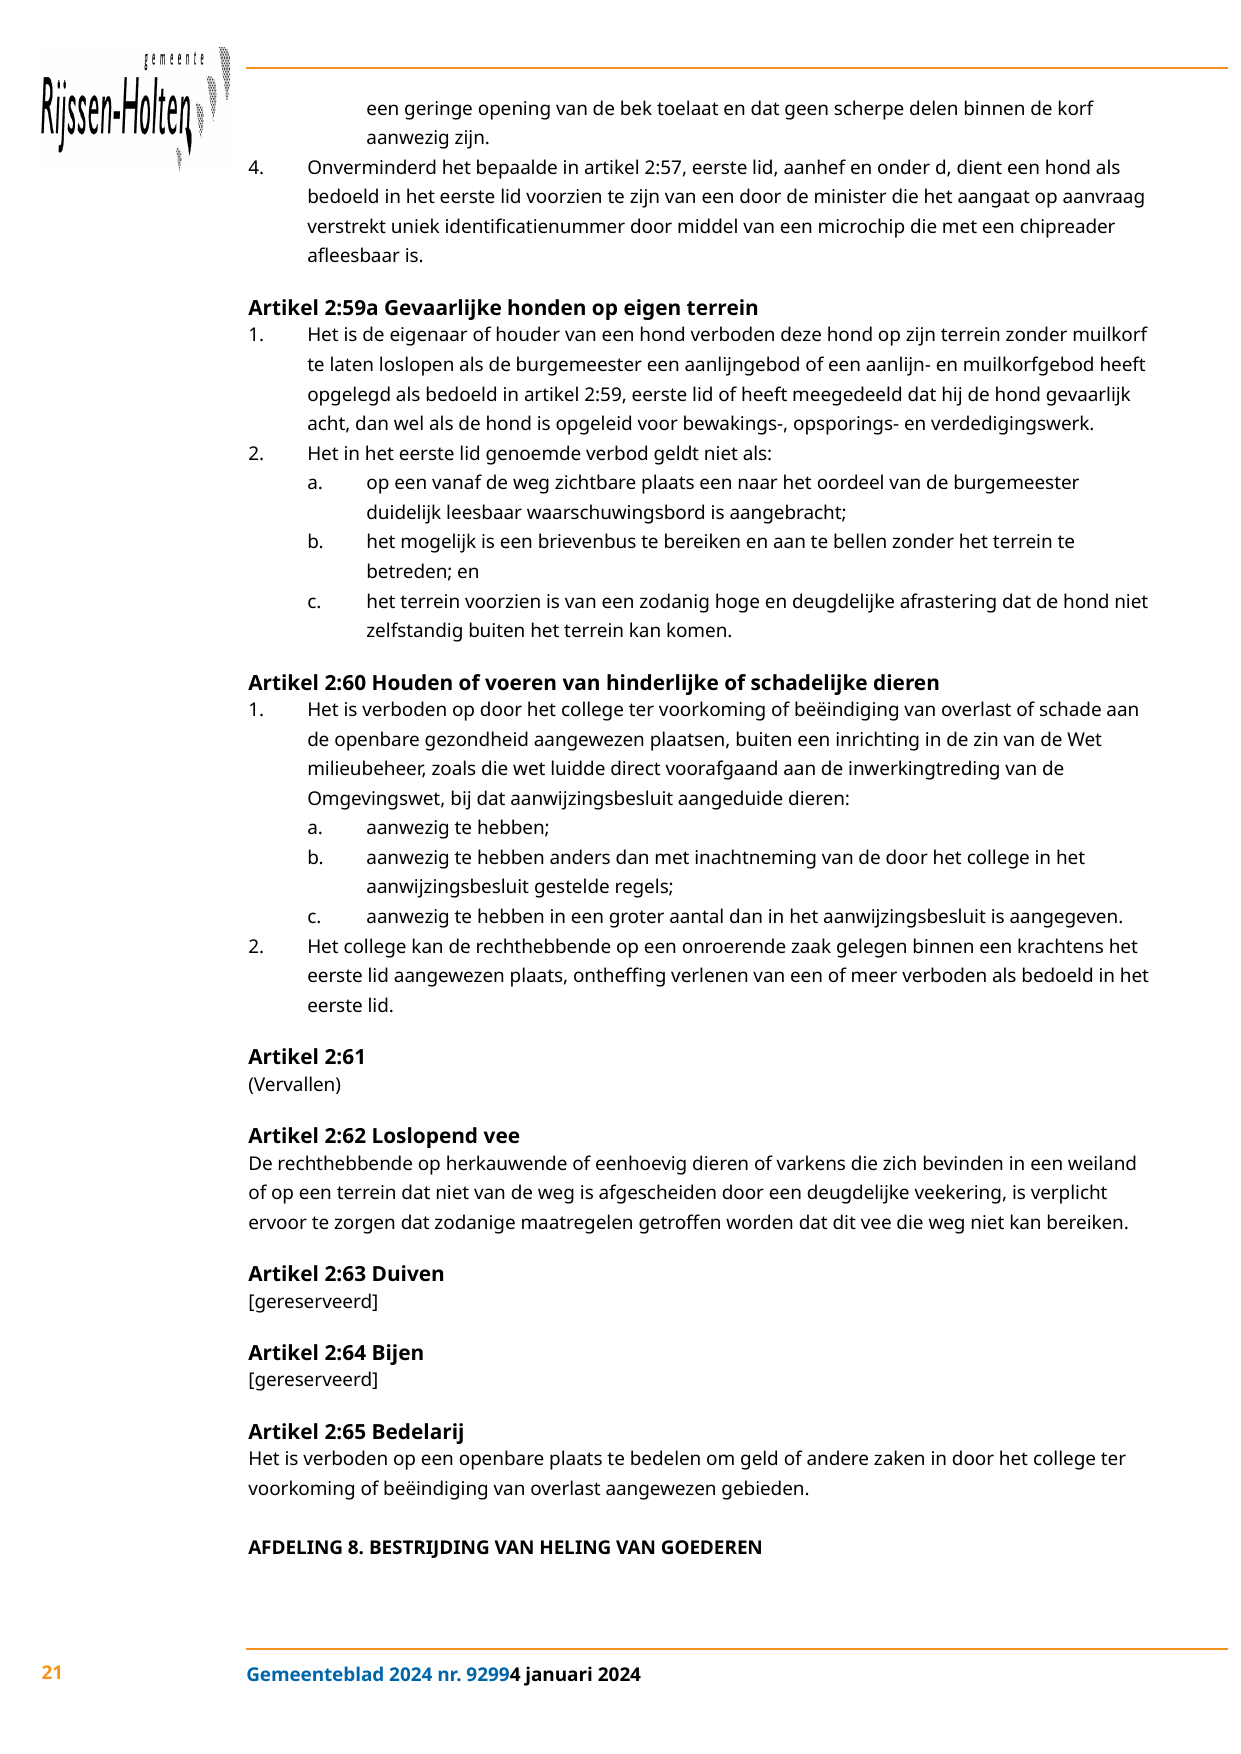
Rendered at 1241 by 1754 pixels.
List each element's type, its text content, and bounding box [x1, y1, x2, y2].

text Artikel 2:61 [248, 1042, 1152, 1071]
list Onverminderd het bepaalde in artikel 2:57, eerste lid, aanhef en onder d, dient een hond als bedoeld in het eerste lid voorzien te zijn van een door de minister die het aangaat op aanvraag verstrekt uniek identificatienummer door middel van een microchip die met een chipreader afleesbaar is. [248, 154, 1152, 268]
list Het is verboden op door het college ter voorkoming of beëindiging van overlast of schade aan de openbare gezondheid aangewezen plaatsen, buiten een inrichting in de zin van de Wet milieubeheer, zoals die wet luidde direct voorafgaand aan de inwerkingtreding van de Omgevingswet, bij dat aanwijzingsbesluit aangeduide dieren: [248, 696, 1152, 811]
list het terrein voorzien is van een zodanig hoge en deugdelijke afrastering dat de hond niet zelfstandig buiten het terrein kan komen. [307, 588, 1152, 643]
text Artikel 2:65 Bedelarij [248, 1417, 1152, 1446]
text Artikel 2:62 Loslopend vee [248, 1121, 1152, 1150]
text (Vervallen) [248, 1071, 1152, 1097]
list Het is de eigenaar of houder van een hond verboden deze hond op zijn terrein zonder muilkorf te laten loslopen als de burgemeester een aanlijngebod of een aanlijn- en muilkorfgebod heeft opgelegd als bedoeld in artikel 2:59, eerste lid of heeft meegedeeld dat hij de hond gevaarlijk acht, dan wel als de hond is opgeleid voor bewakings-, opsporings- en verdedigingswerk. [248, 322, 1152, 436]
text Artikel 2:59a Gevaarlijke honden op eigen terrein [248, 293, 1152, 322]
text Artikel 2:60 Houden of voeren van hinderlijke of schadelijke dieren [248, 668, 1152, 696]
list op een vanaf de weg zichtbare plaats een naar het oordeel van de burgemeester duidelijk leesbaar waarschuwingsbord is aangebracht; [307, 469, 1152, 525]
text AFDELING 8. BESTRIJDING VAN HELING VAN GOEDEREN [248, 1534, 1152, 1560]
text [gereserveerd] [248, 1288, 1152, 1313]
text Artikel 2:64 Bijen [248, 1338, 1152, 1367]
list aanwezig te hebben anders dan met inachtneming van de door het college in het aanwijzingsbesluit gestelde regels; [307, 844, 1152, 899]
picture [41, 47, 231, 172]
list Het college kan de rechthebbende op een onroerende zaak gelegen binnen een krachtens het eerste lid aangewezen plaats, ontheffing verlenen van een of meer verboden als bedoeld in het eerste lid. [248, 933, 1152, 1018]
text De rechthebbende op herkauwende of eenhoevig dieren of varkens die zich bevinden in een weiland of op een terrein dat niet van de weg is afgescheiden door een deugdelijke veekering, is verplicht ervoor te zorgen dat zodanige maatregelen getroffen worden dat dit vee die weg niet kan bereiken. [248, 1150, 1152, 1235]
list aanwezig te hebben; [307, 814, 1152, 840]
text Het is verboden op een openbare plaats te bedelen om geld of andere zaken in door het college ter voorkoming of beëindiging van overlast aangewezen gebieden. [248, 1446, 1152, 1501]
list het mogelijk is een brievenbus te bereiken en aan te bellen zonder het terrein te betreden; en [307, 529, 1152, 584]
text Artikel 2:63 Duiven [248, 1259, 1152, 1288]
text [gereserveerd] [248, 1367, 1152, 1392]
list Het in het eerste lid genoemde verbod geldt niet als: [248, 440, 1152, 466]
list een geringe opening van de bek toelaat en dat geen scherpe delen binnen de korf aanwezig zijn. [307, 95, 1152, 150]
list aanwezig te hebben in een groter aantal dan in het aanwijzingsbesluit is aangegeven. [307, 903, 1152, 929]
